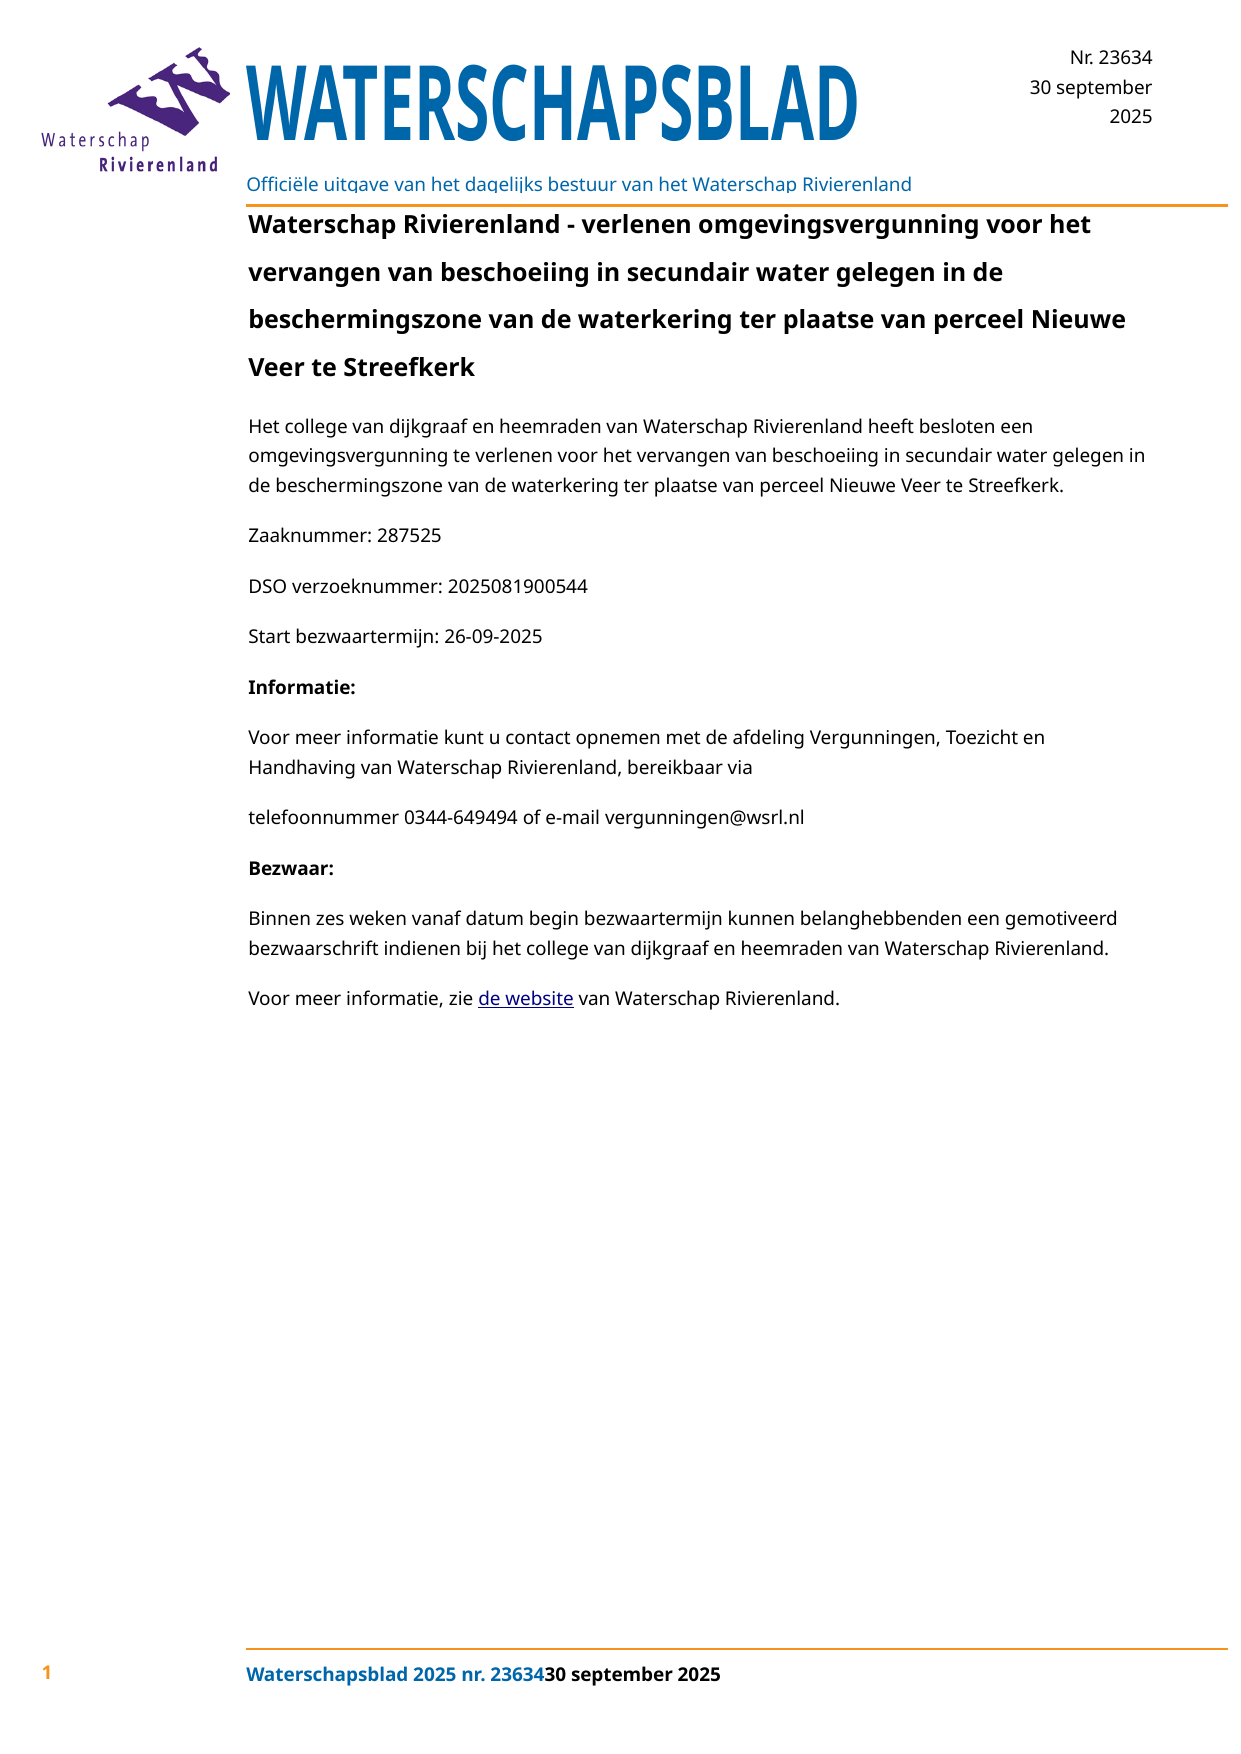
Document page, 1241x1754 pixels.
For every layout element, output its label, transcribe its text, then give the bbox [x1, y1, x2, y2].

text Zaaknummer: 287525 [248, 523, 1152, 548]
text Informatie: [248, 674, 1152, 700]
text telefoonnummer 0344-649494 of e-mail vergunningen@wsrl.nl [248, 804, 1152, 830]
text Het college van dijkgraaf en heemraden van Waterschap Rivierenland heeft besloten een omgevingsvergunning te verlenen voor het vervangen van beschoeiing in secundair water gelegen in de beschermingszone van de waterkering ter plaatse van perceel Nieuwe Veer te Streefkerk. [248, 413, 1152, 498]
text Waterschap Rivierenland - verlenen omgevingsvergunning voor het vervangen van beschoeiing in secundair water gelegen in de beschermingszone van de waterkering ter plaatse van perceel Nieuwe Veer te Streefkerk [248, 207, 1152, 384]
text Voor meer informatie, zie de website van Waterschap Rivierenland. [248, 985, 1152, 1011]
picture [41, 47, 231, 172]
text Start bezwaartermijn: 26-09-2025 [248, 623, 1152, 649]
text Binnen zes weken vanaf datum begin bezwaartermijn kunnen belanghebbenden een gemotiveerd bezwaarschrift indienen bij het college van dijkgraaf en heemraden van Waterschap Rivierenland. [248, 905, 1152, 961]
text Bezwaar: [248, 855, 1152, 881]
text DSO verzoeknummer: 2025081900544 [248, 573, 1152, 599]
text Voor meer informatie kunt u contact opnemen met de afdeling Vergunningen, Toezicht en Handhaving van Waterschap Rivierenland, bereikbaar via [248, 724, 1152, 780]
